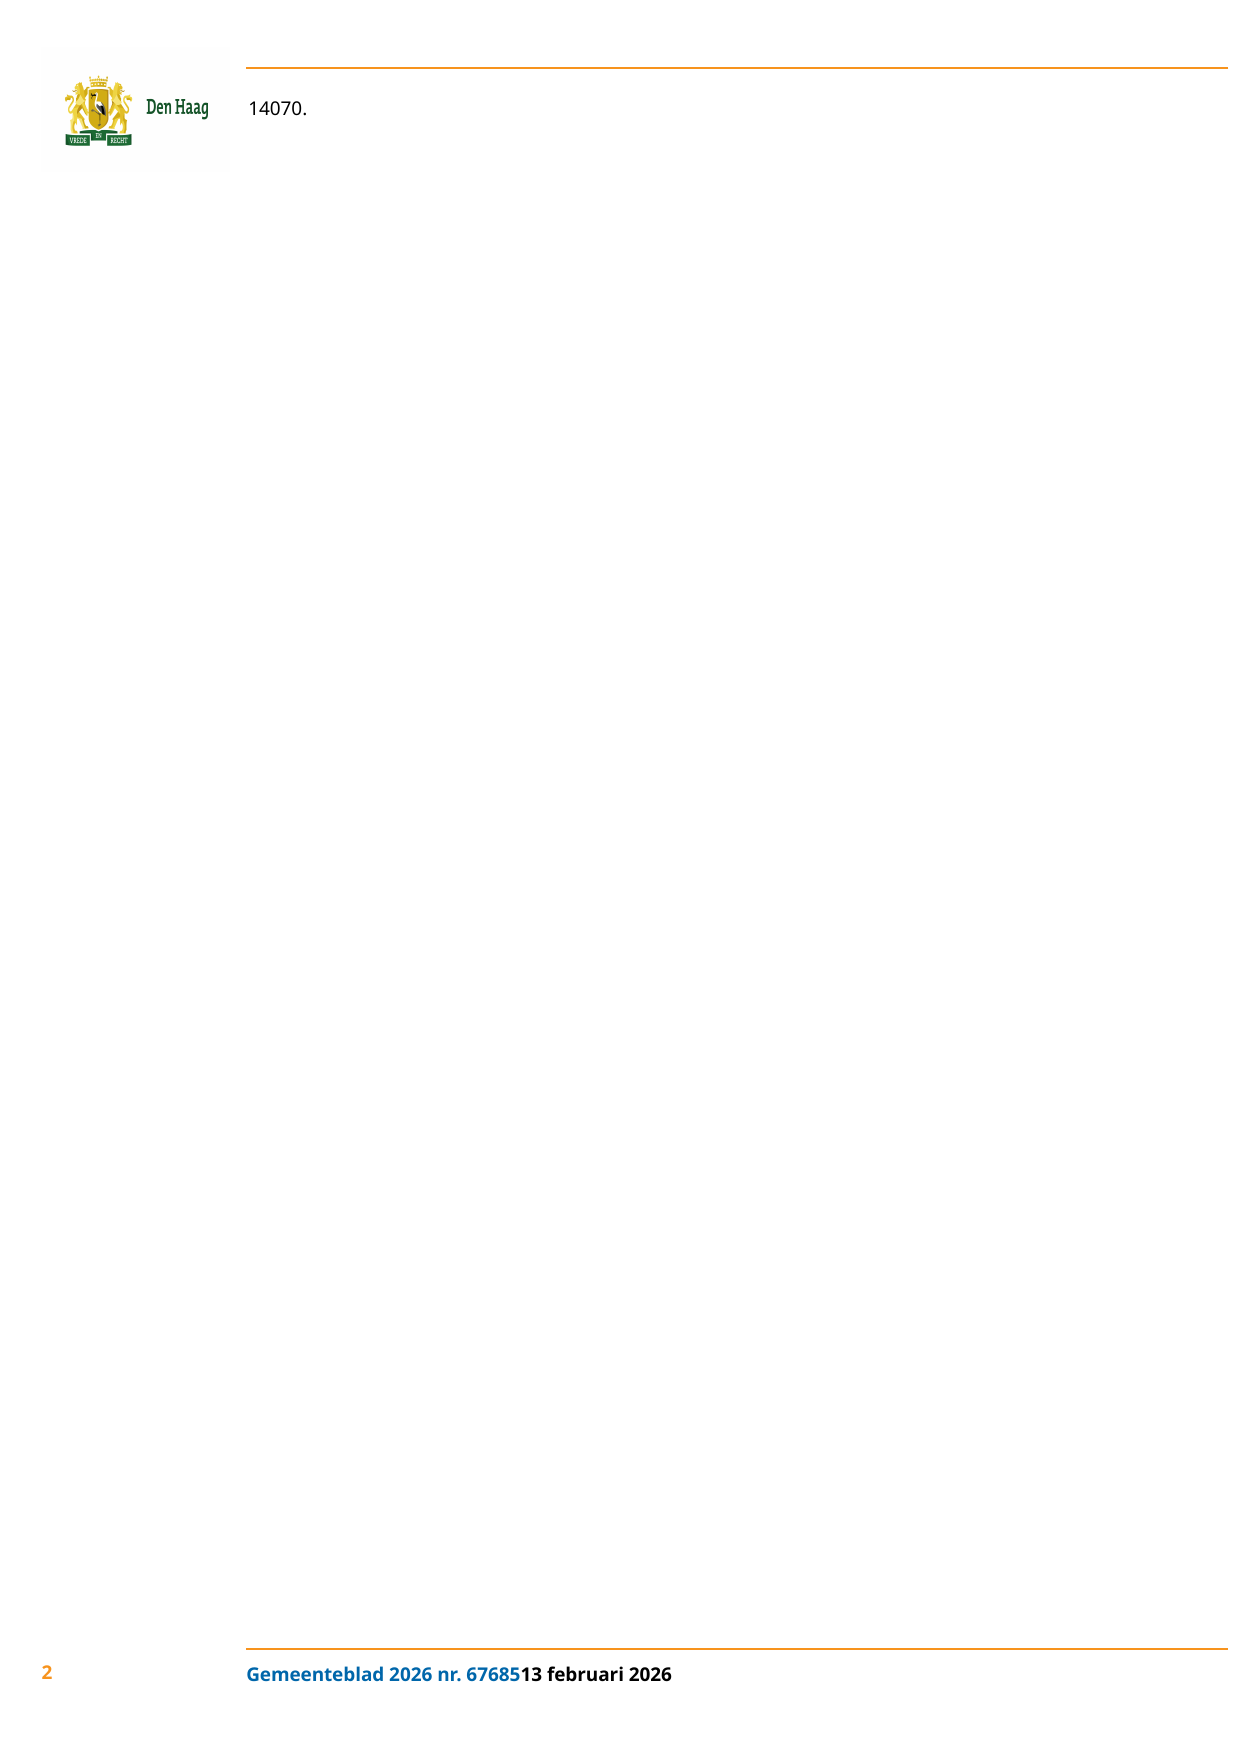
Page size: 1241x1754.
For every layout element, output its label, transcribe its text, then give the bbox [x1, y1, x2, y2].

picture [41, 47, 231, 172]
text 14070. [248, 95, 1152, 121]
